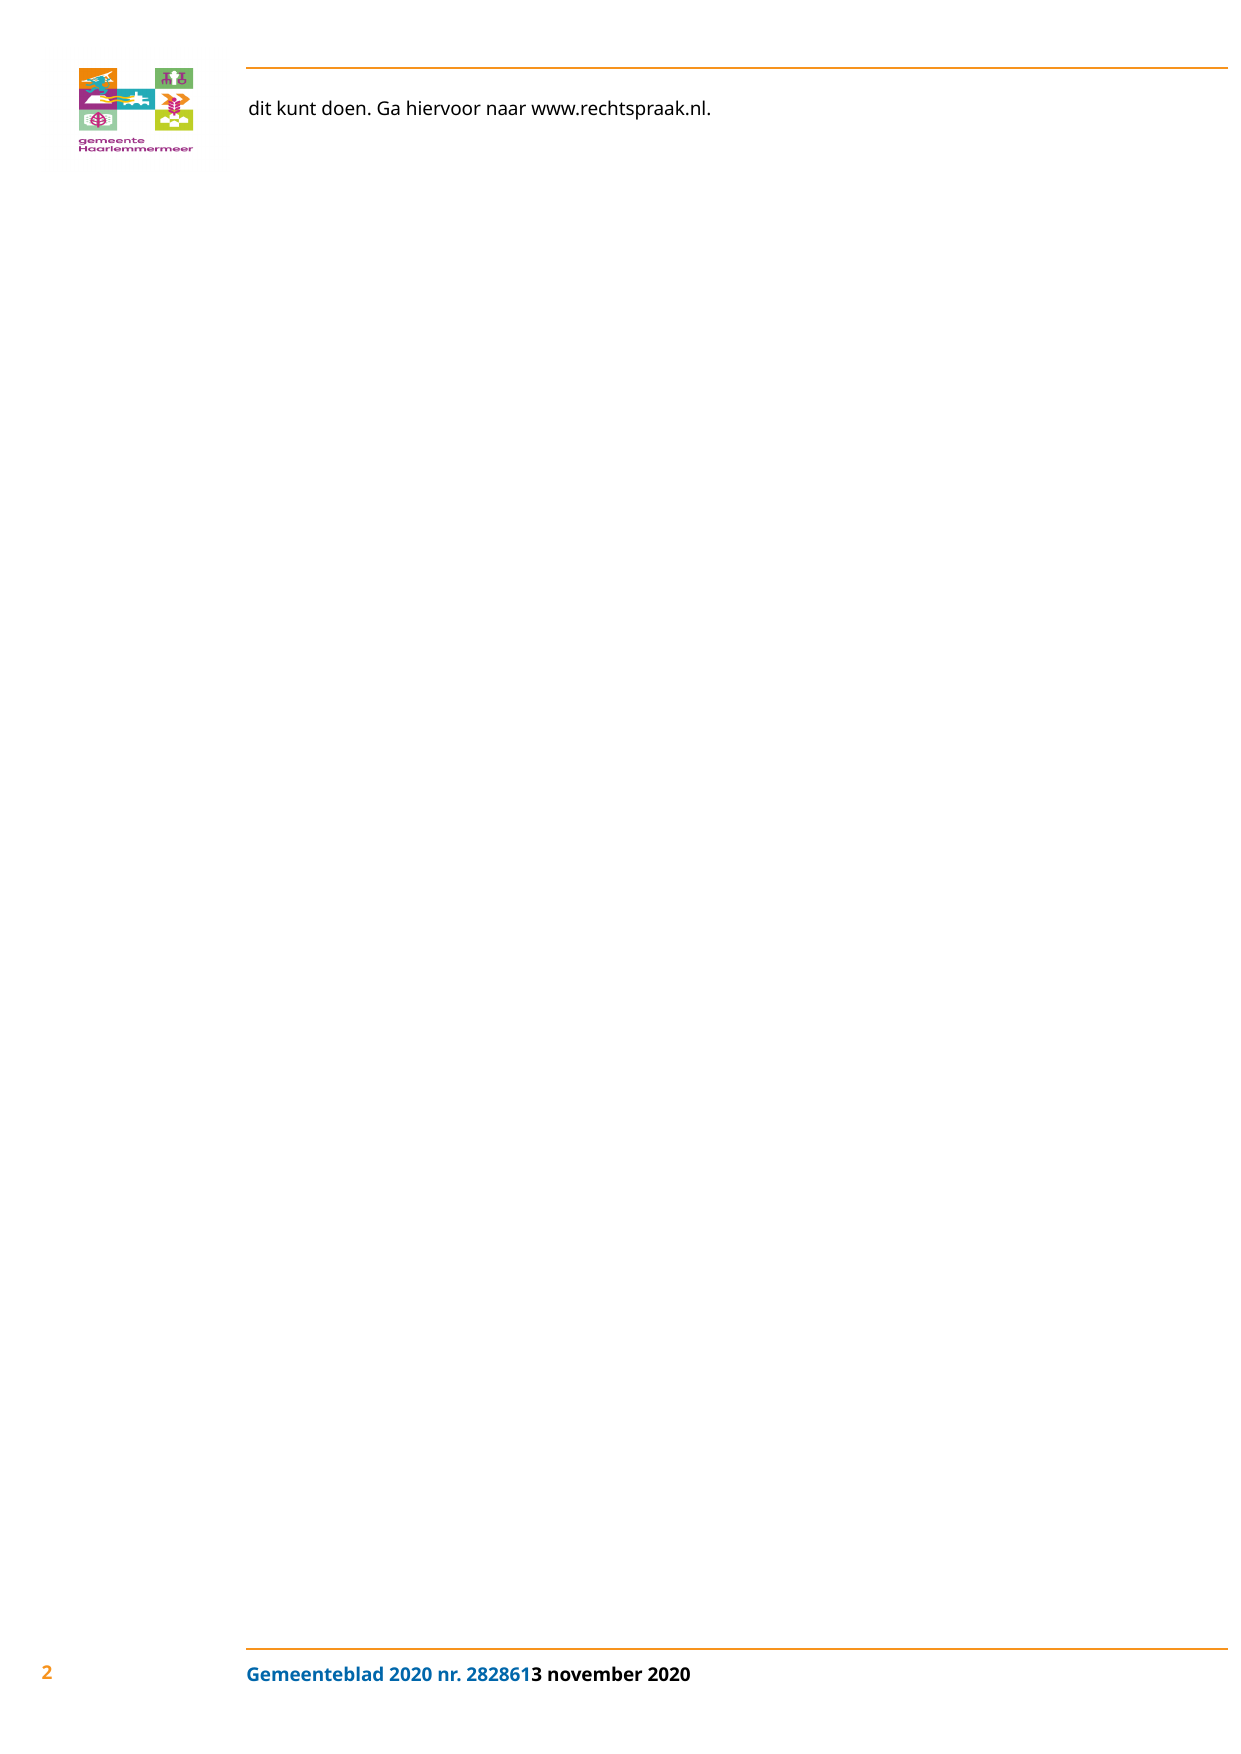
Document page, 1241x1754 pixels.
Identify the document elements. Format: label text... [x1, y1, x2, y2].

text dit kunt doen. Ga hiervoor naar www.rechtspraak.nl. [248, 95, 1152, 121]
picture [41, 47, 231, 172]
